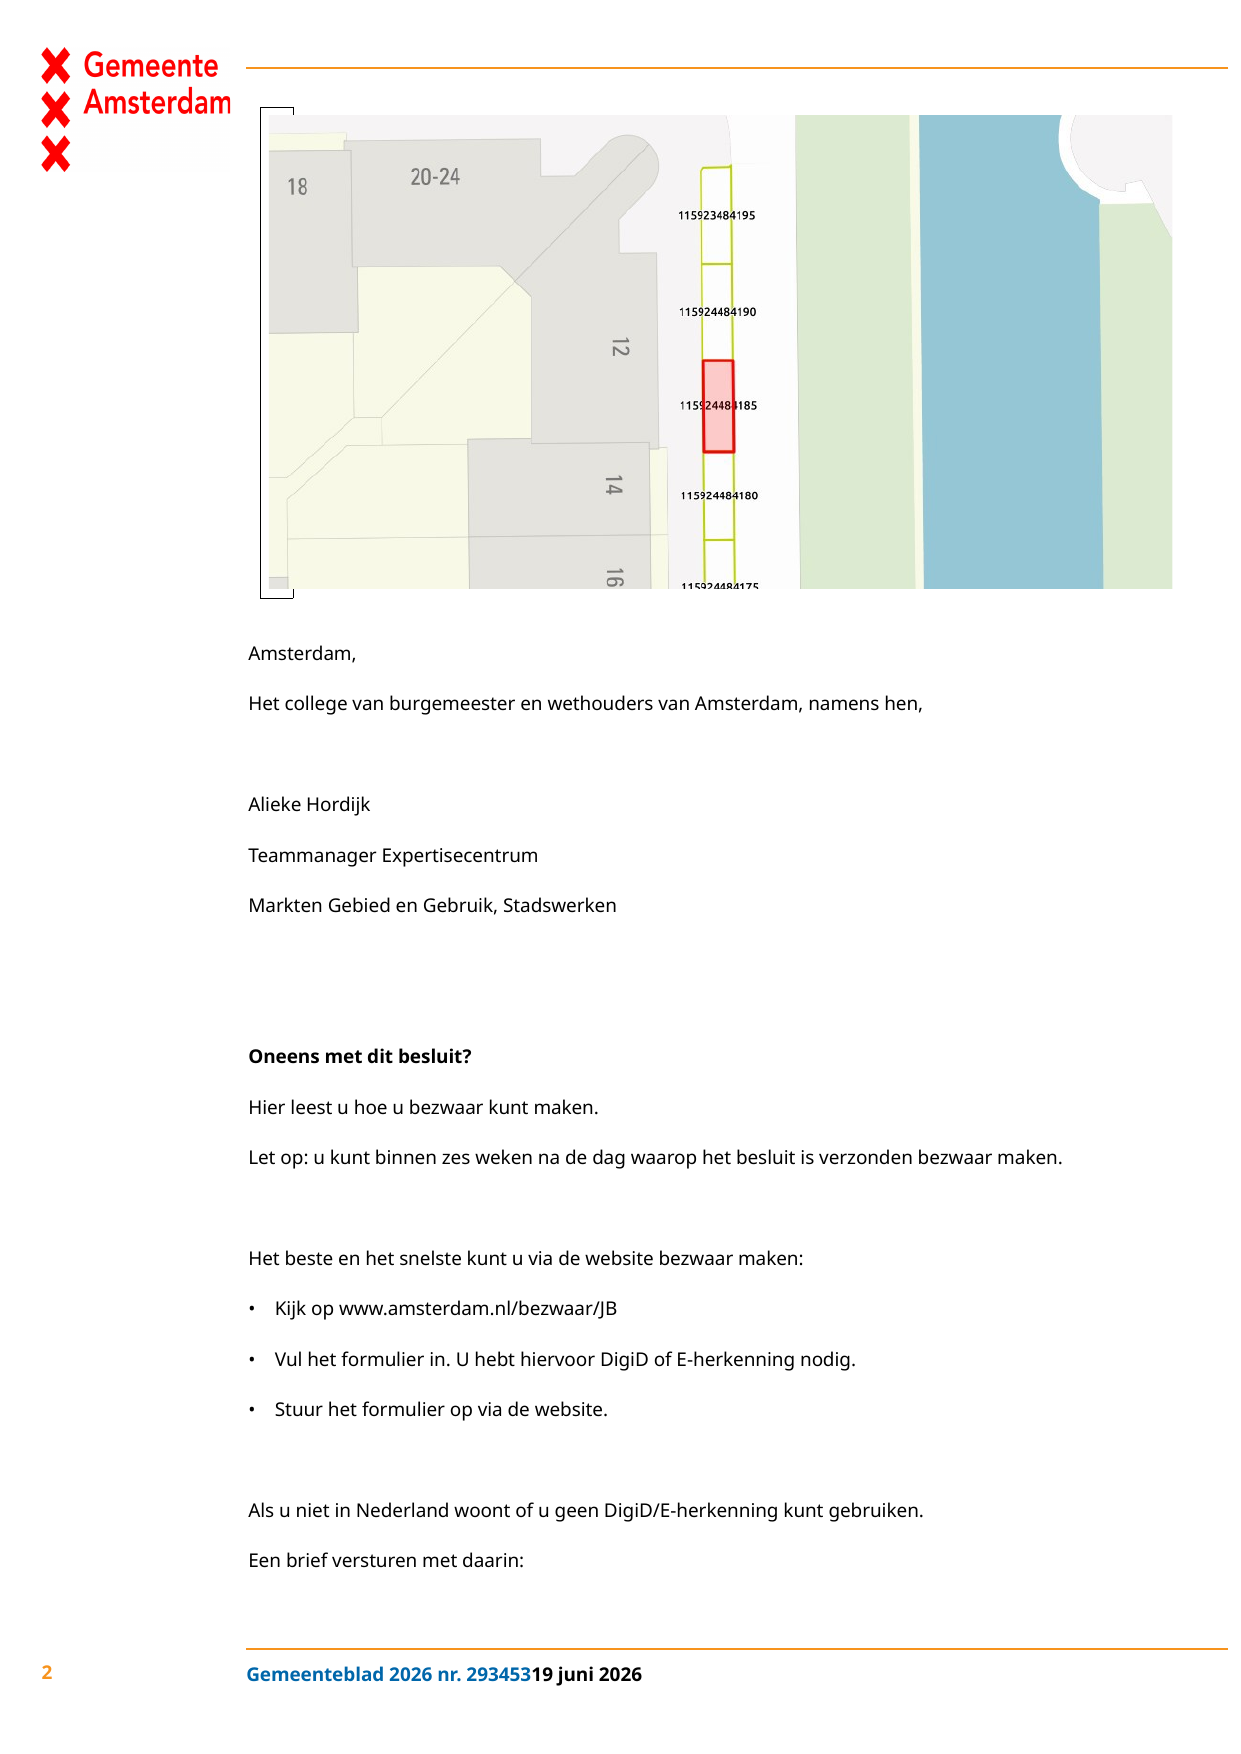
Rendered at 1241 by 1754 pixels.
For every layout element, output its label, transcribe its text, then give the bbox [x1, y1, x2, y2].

picture [41, 47, 231, 172]
text Een brief versturen met daarin: [248, 1548, 1152, 1573]
text Hier leest u hoe u bezwaar kunt maken. [248, 1094, 1152, 1120]
text Het college van burgemeester en wethouders van Amsterdam, namens hen, [248, 691, 1152, 716]
text • Stuur het formulier op via de website. [248, 1396, 1152, 1422]
text Als u niet in Nederland woont of u geen DigiD/E-herkenning kunt gebruiken. [248, 1497, 1152, 1523]
text Teammanager Expertisecentrum [248, 842, 1152, 868]
text Het beste en het snelste kunt u via de website bezwaar maken: [248, 1245, 1152, 1271]
text Alieke Hordijk [248, 791, 1152, 817]
text Oneens met dit besluit? [248, 1043, 1152, 1069]
text Let op: u kunt binnen zes weken na de dag waarop het besluit is verzonden bezwaar maken. [248, 1144, 1152, 1170]
text Amsterdam, [248, 640, 1152, 666]
text Markten Gebied en Gebruik, Stadswerken [248, 892, 1152, 918]
picture [268, 115, 1173, 589]
text • Vul het formulier in. U hebt hiervoor DigiD of E-herkenning nodig. [248, 1346, 1152, 1372]
text • Kijk op www.amsterdam.nl/bezwaar/JB [248, 1296, 1152, 1321]
